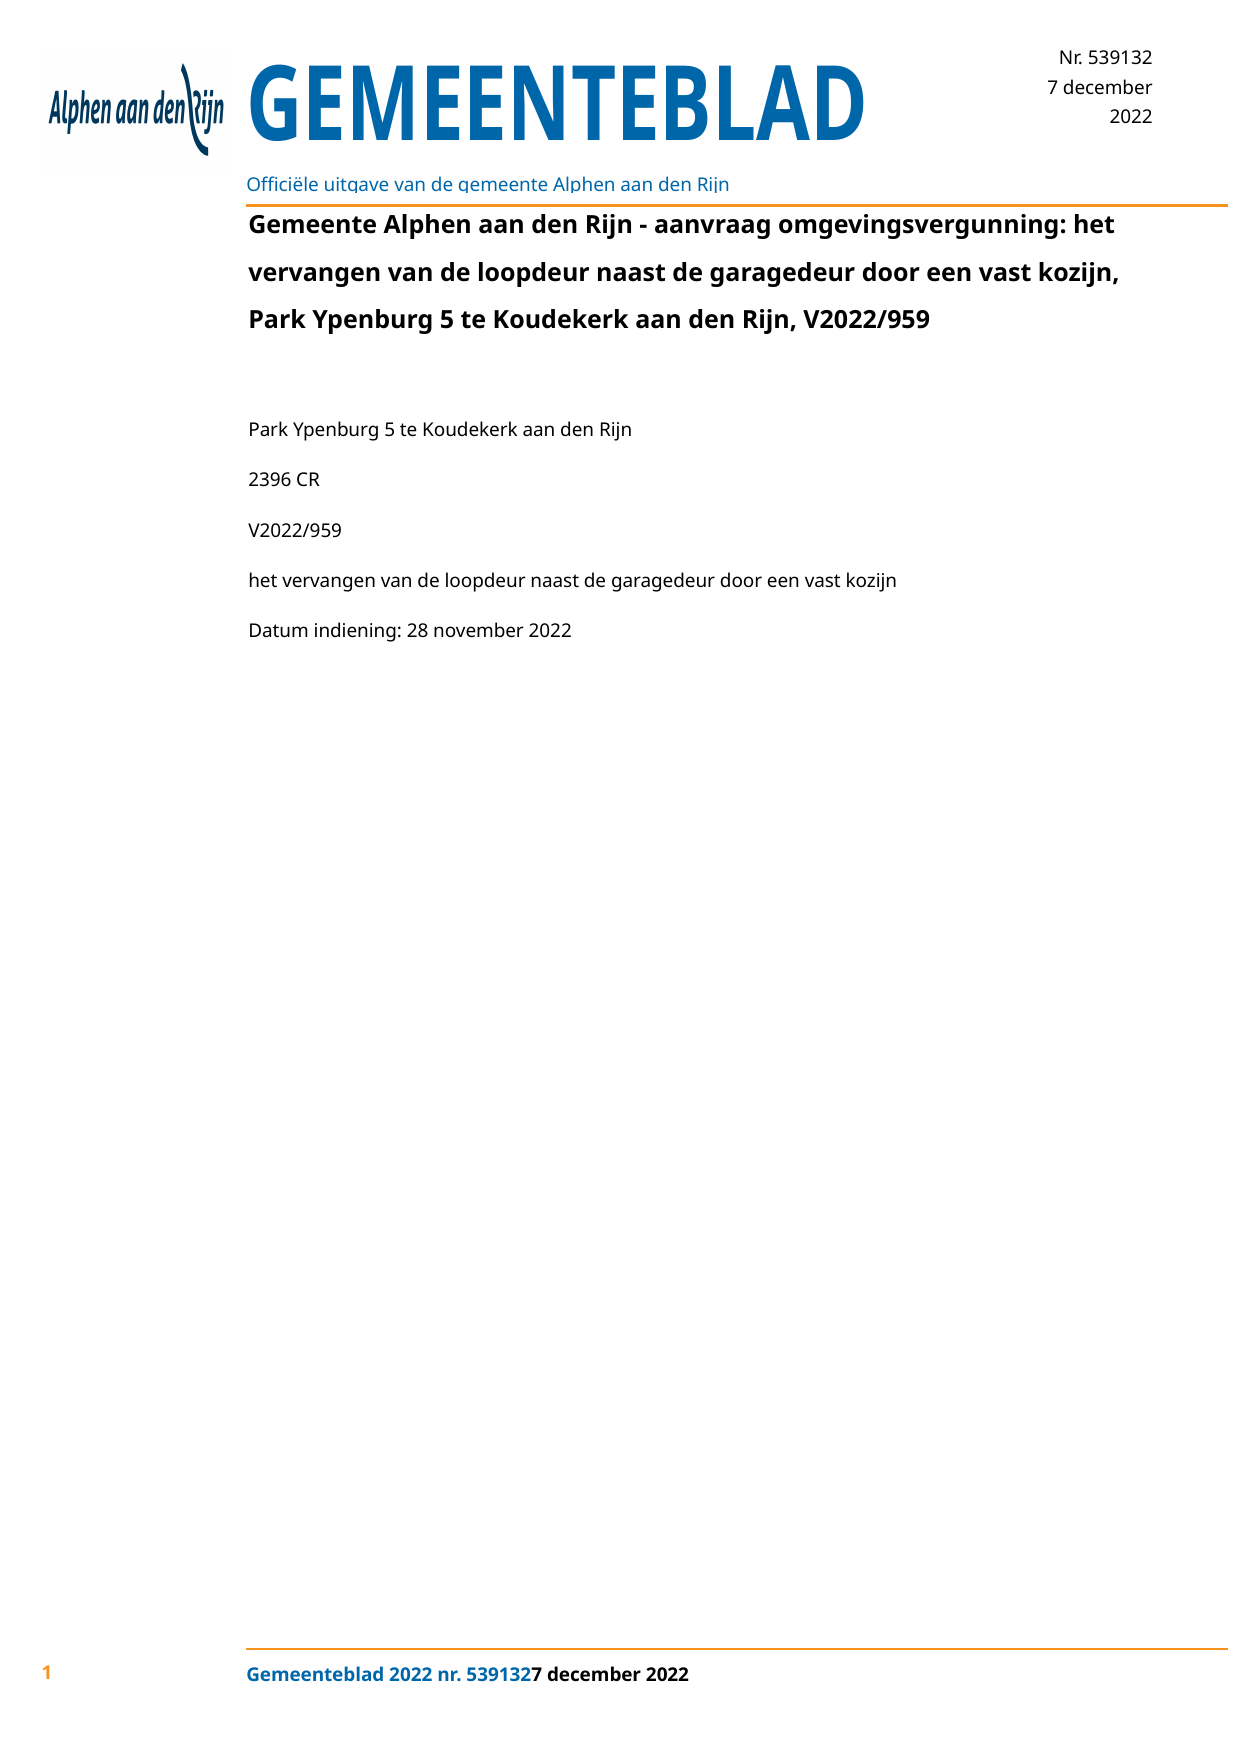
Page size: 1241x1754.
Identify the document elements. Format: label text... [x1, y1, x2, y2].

text 2396 CR [248, 466, 1152, 492]
text V2022/959 [248, 517, 1152, 542]
text Gemeente Alphen aan den Rijn - aanvraag omgevingsvergunning: het vervangen van de loopdeur naast de garagedeur door een vast kozijn, Park Ypenburg 5 te Koudekerk aan den Rijn, V2022/959 [248, 207, 1152, 336]
text Datum indiening: 28 november 2022 [248, 618, 1152, 643]
picture [41, 47, 231, 172]
text Park Ypenburg 5 te Koudekerk aan den Rijn [248, 416, 1152, 442]
text het vervangen van de loopdeur naast de garagedeur door een vast kozijn [248, 567, 1152, 593]
